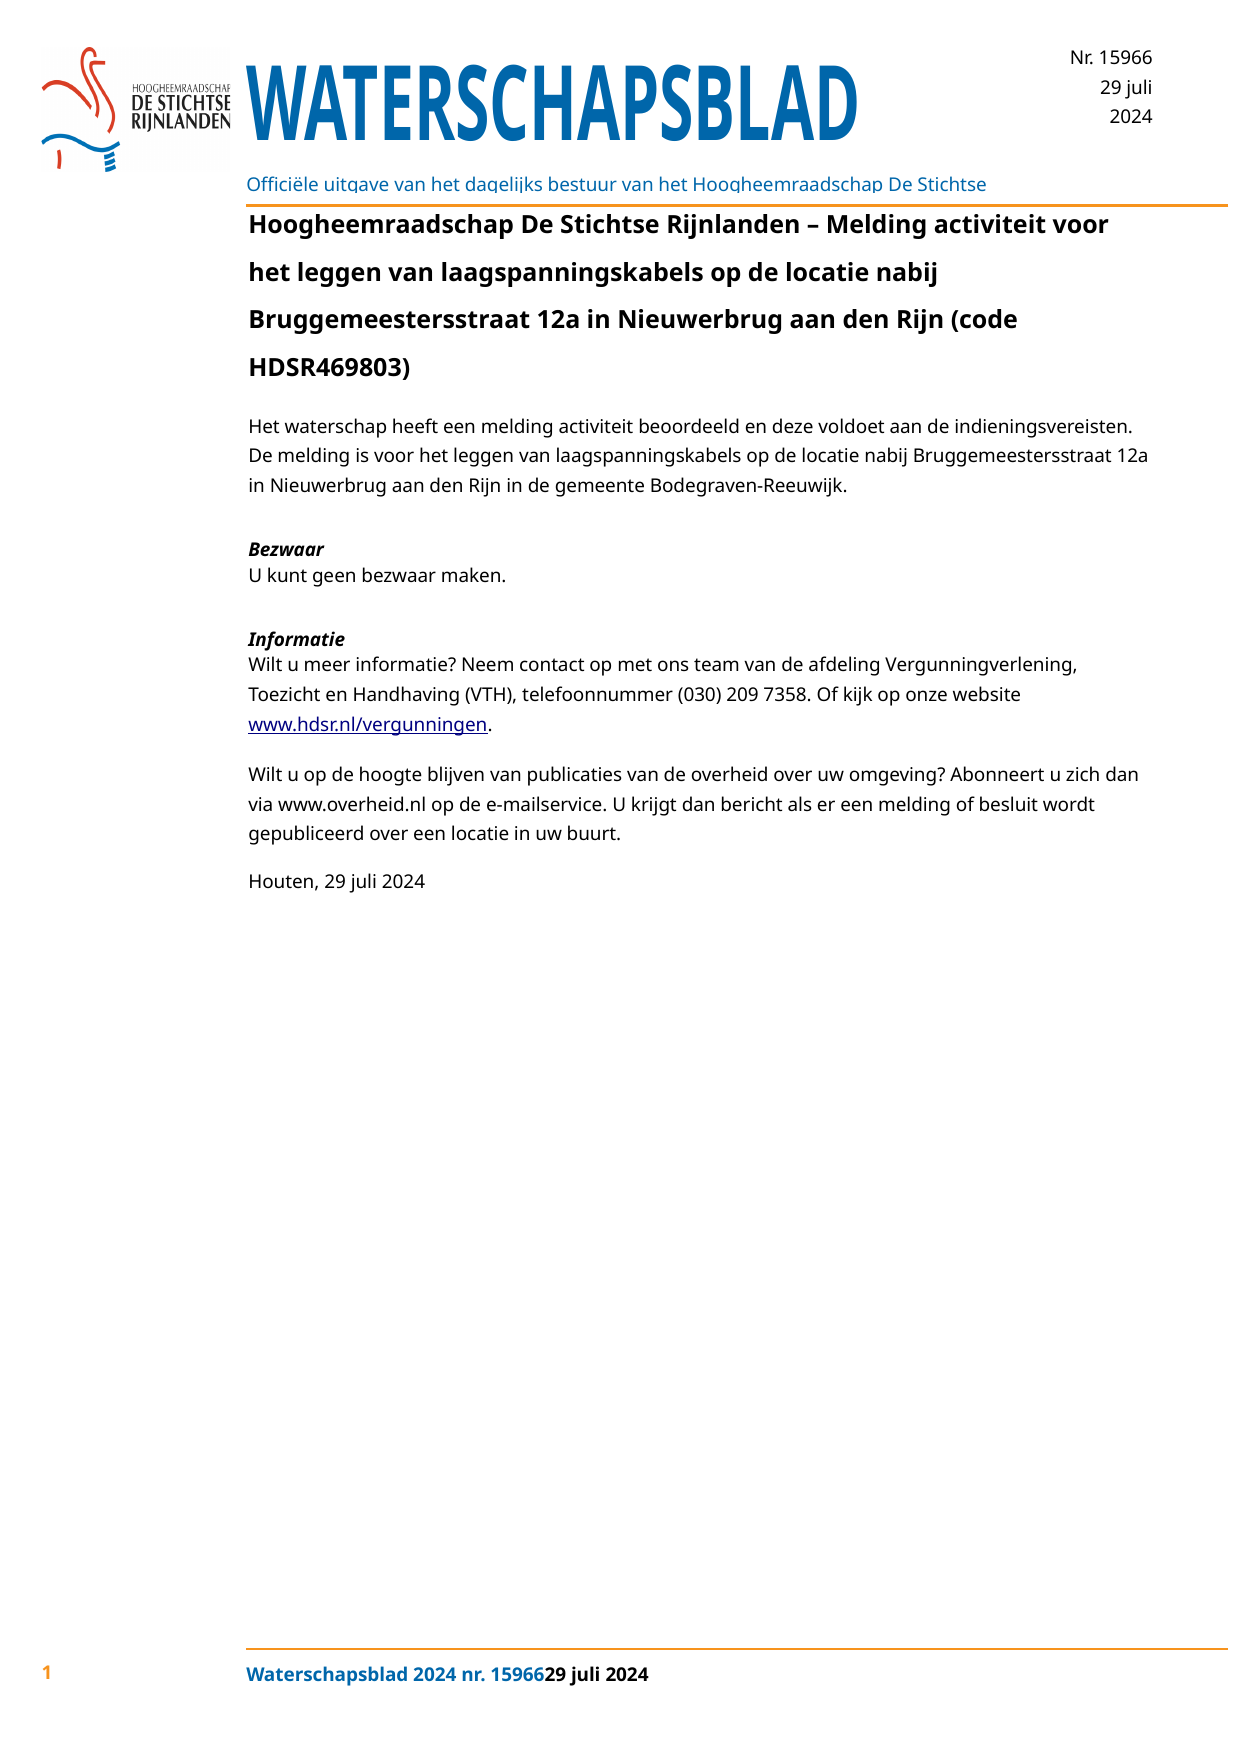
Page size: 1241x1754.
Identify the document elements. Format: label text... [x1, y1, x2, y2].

text Wilt u op de hoogte blijven van publicaties van de overheid over uw omgeving? Abonneert u zich dan via www.overheid.nl op de e-mailservice. U krijgt dan bericht als er een melding of besluit wordt gepubliceerd over een locatie in uw buurt. [248, 761, 1152, 846]
text Bezwaar [248, 536, 1152, 562]
picture [41, 47, 231, 172]
text Informatie [248, 626, 1152, 652]
text Het waterschap heeft een melding activiteit beoordeeld en deze voldoet aan de indieningsvereisten. De melding is voor het leggen van laagspanningskabels op de locatie nabij Bruggemeestersstraat 12a in Nieuwerbrug aan den Rijn in de gemeente Bodegraven-Reeuwijk. [248, 413, 1152, 498]
text Houten, 29 juli 2024 [248, 868, 1152, 894]
text Wilt u meer informatie? Neem contact op met ons team van de afdeling Vergunningverlening, Toezicht en Handhaving (VTH), telefoonnummer (030) 209 7358. Of kijk op onze website www.hdsr.nl/vergunningen. [248, 652, 1152, 737]
text U kunt geen bezwaar maken. [248, 562, 1152, 588]
text Hoogheemraadschap De Stichtse Rijnlanden – Melding activiteit voor het leggen van laagspanningskabels op de locatie nabij Bruggemeestersstraat 12a in Nieuwerbrug aan den Rijn (code HDSR469803) [248, 207, 1152, 384]
